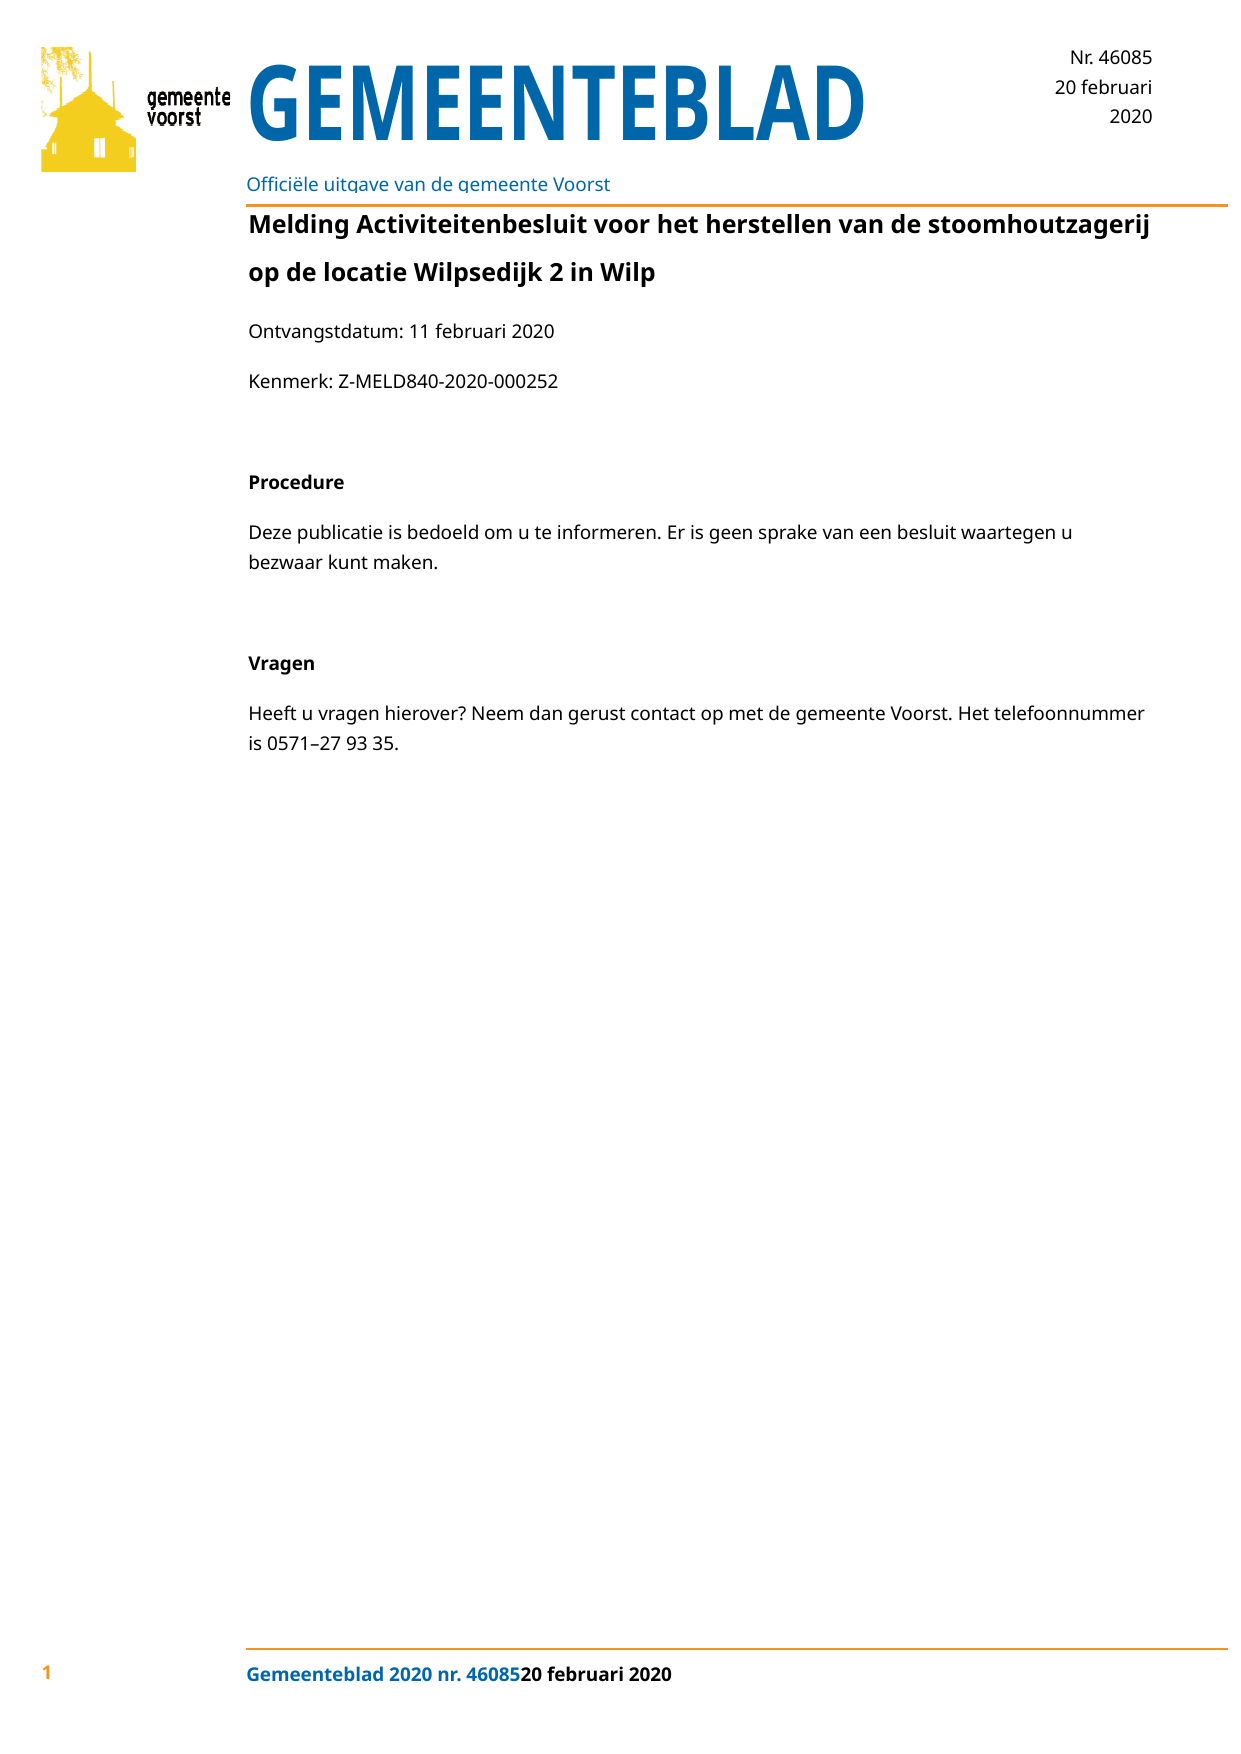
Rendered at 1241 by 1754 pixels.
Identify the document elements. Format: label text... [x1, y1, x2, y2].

text Deze publicatie is bedoeld om u te informeren. Er is geen sprake van een besluit waartegen u bezwaar kunt maken. [248, 519, 1152, 575]
text Kenmerk: Z-MELD840-2020-000252 [248, 368, 1152, 394]
text Vragen [248, 650, 1152, 676]
text Procedure [248, 469, 1152, 495]
text Melding Activiteitenbesluit voor het herstellen van de stoomhoutzagerij op de locatie Wilpsedijk 2 in Wilp [248, 207, 1152, 288]
text Ontvangstdatum: 11 februari 2020 [248, 318, 1152, 344]
text Heeft u vragen hierover? Neem dan gerust contact op met de gemeente Voorst. Het telefoonnummer is 0571–27 93 35. [248, 700, 1152, 756]
picture [41, 47, 231, 172]
